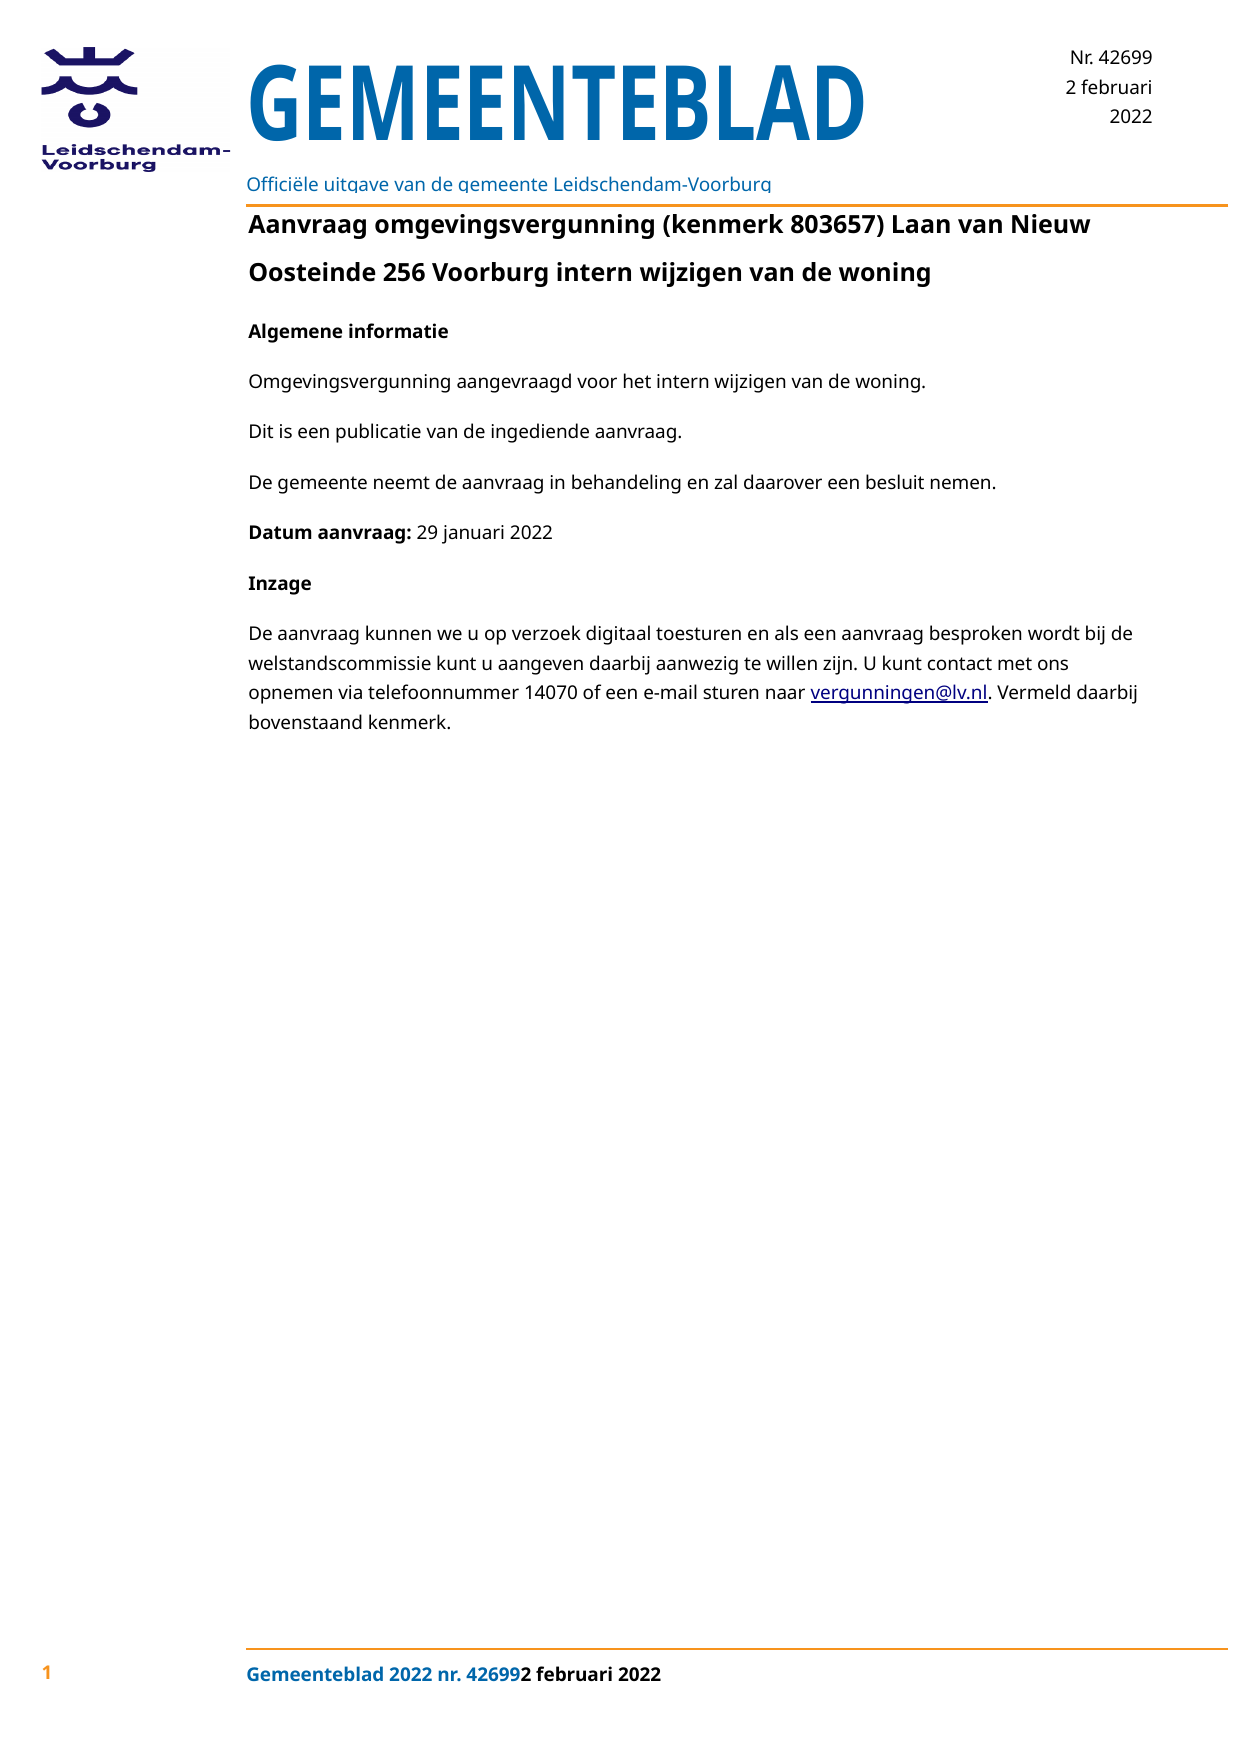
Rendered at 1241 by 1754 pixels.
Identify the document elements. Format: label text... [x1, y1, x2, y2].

text Dit is een publicatie van de ingediende aanvraag. [248, 419, 1152, 444]
text Datum aanvraag: 29 januari 2022 [248, 519, 1152, 545]
text Aanvraag omgevingsvergunning (kenmerk 803657) Laan van Nieuw Oosteinde 256 Voorburg intern wijzigen van de woning [248, 207, 1152, 288]
text De gemeente neemt de aanvraag in behandeling en zal daarover een besluit nemen. [248, 469, 1152, 495]
text Inzage [248, 570, 1152, 596]
text Omgevingsvergunning aangevraagd voor het intern wijzigen van de woning. [248, 368, 1152, 394]
text Algemene informatie [248, 318, 1152, 344]
picture [41, 47, 231, 172]
text De aanvraag kunnen we u op verzoek digitaal toesturen en als een aanvraag besproken wordt bij de welstandscommissie kunt u aangeven daarbij aanwezig te willen zijn. U kunt contact met ons opnemen via telefoonnummer 14070 of een e-mail sturen naar vergunningen@lv.nl. Vermeld daarbij bovenstaand kenmerk. [248, 620, 1152, 735]
